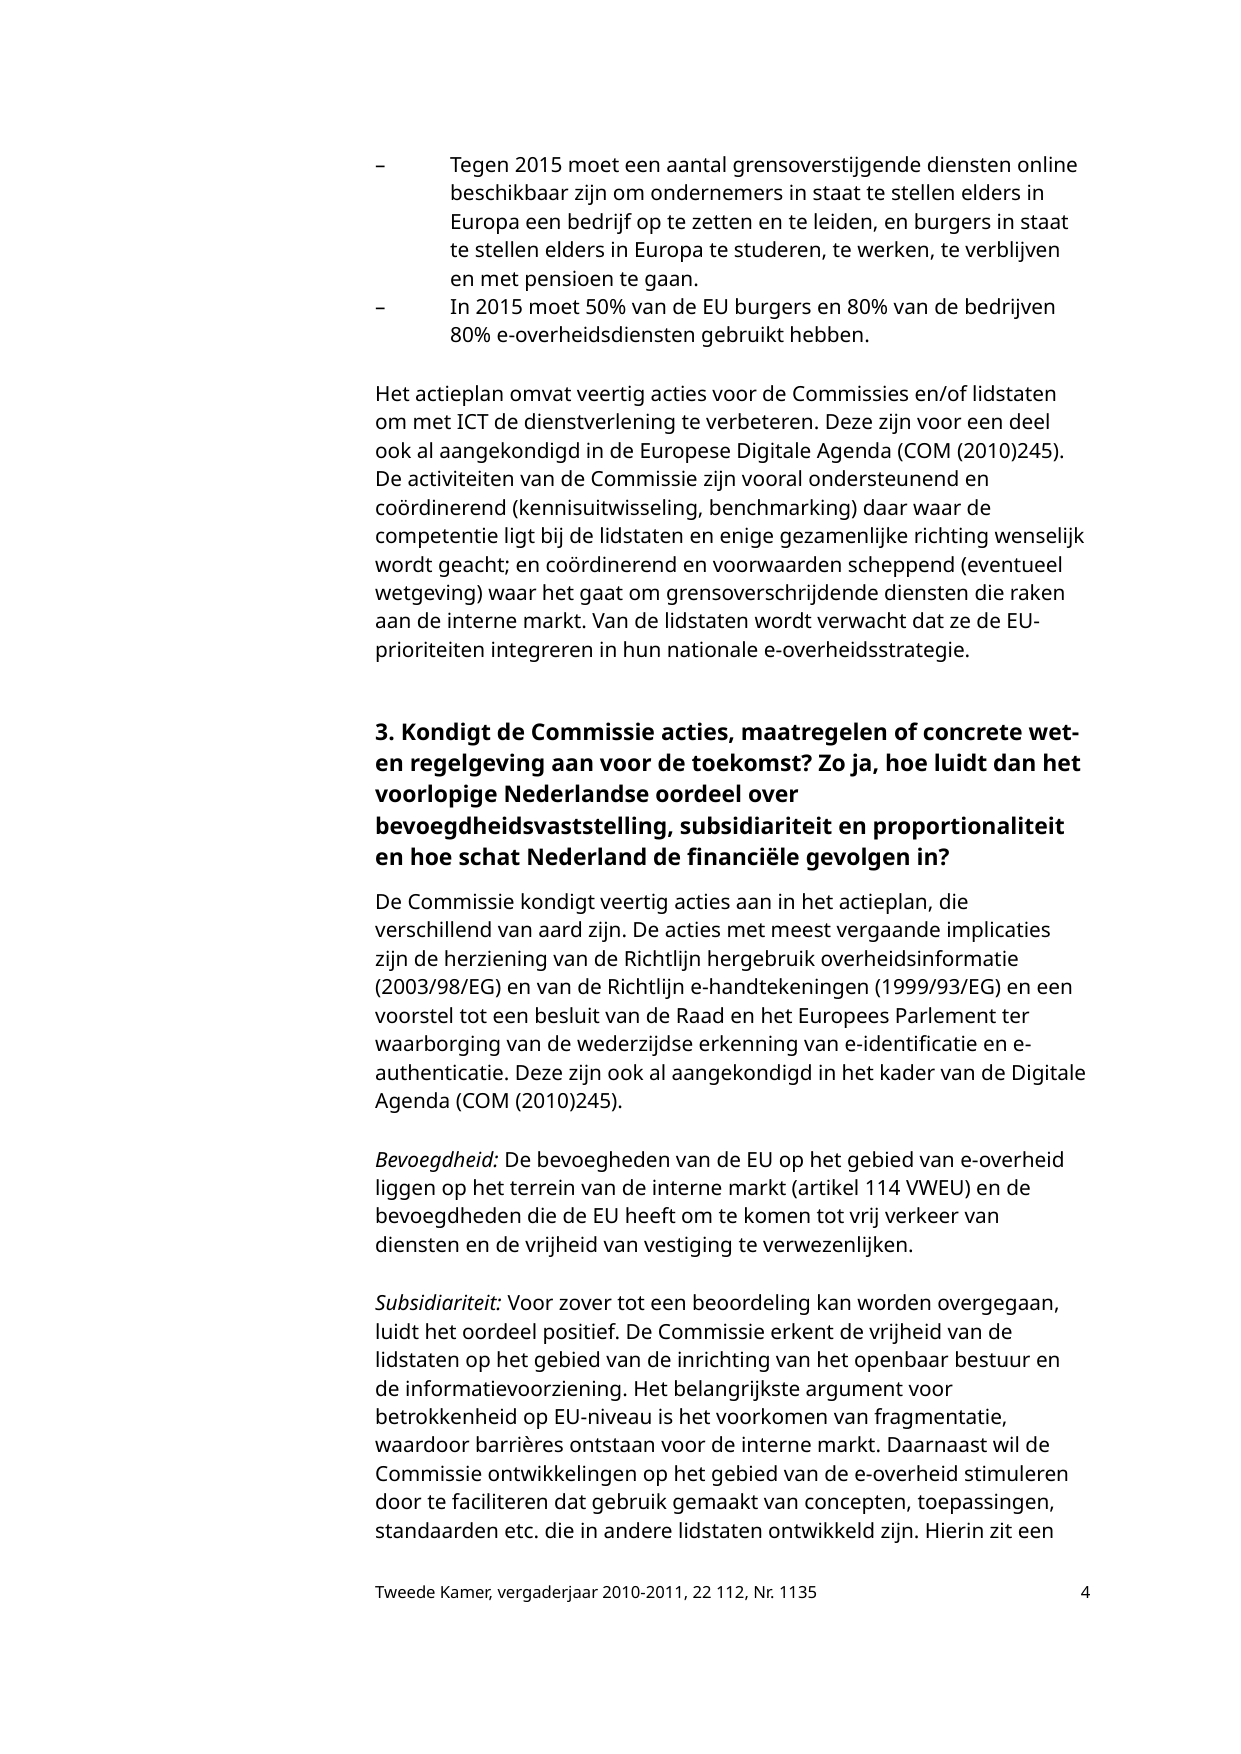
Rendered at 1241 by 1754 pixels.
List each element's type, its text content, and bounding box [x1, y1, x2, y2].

text Het actieplan omvat veertig acties voor de Commissies en/of lidstaten om met ICT de dienstverlening te verbeteren. Deze zijn voor een deel ook al aangekondigd in de Europese Digitale Agenda (COM (2010)245). De activiteiten van de Commissie zijn vooral ondersteunend en coördinerend (kennisuitwisseling, benchmarking) daar waar de competentie ligt bij de lidstaten en enige gezamenlijke richting wenselijk wordt geacht; en coördinerend en voorwaarden scheppend (eventueel wetgeving) waar het gaat om grensoverschrijdende diensten die raken aan de interne markt. Van de lidstaten wordt verwacht dat ze de EU-prioriteiten integreren in hun nationale e-overheidsstrategie. [375, 379, 1090, 663]
text Bevoegdheid: De bevoegheden van de EU op het gebied van e-overheid liggen op het terrein van de interne markt (artikel 114 VWEU) en de bevoegdheden die de EU heeft om te komen tot vrij verkeer van diensten en de vrijheid van vestiging te verwezenlijken. [375, 1145, 1090, 1258]
subtitle 3. Kondigt de Commissie acties, maatregelen of concrete wet- en regelgeving aan voor de toekomst? Zo ja, hoe luidt dan het voorlopige Nederlandse oordeel over bevoegdheidsvaststelling, subsidiariteit en proportionaliteit en hoe schat Nederland de financiële gevolgen in? [375, 716, 1090, 872]
text Subsidiariteit: Voor zover tot een beoordeling kan worden overgegaan, luidt het oordeel positief. De Commissie erkent de vrijheid van de lidstaten op het gebied van de inrichting van het openbaar bestuur en de informatievoorziening. Het belangrijkste argument voor betrokkenheid op EU-niveau is het voorkomen van fragmentatie, waardoor barrières ontstaan voor de interne markt. Daarnaast wil de Commissie ontwikkelingen op het gebied van de e-overheid stimuleren door te faciliteren dat gebruik gemaakt van concepten, toepassingen, standaarden etc. die in andere lidstaten ontwikkeld zijn. Hierin zit een [375, 1288, 1090, 1544]
list Tegen 2015 moet een aantal grensoverstijgende diensten online beschikbaar zijn om ondernemers in staat te stellen elders in Europa een bedrijf op te zetten en te leiden, en burgers in staat te stellen elders in Europa te studeren, te werken, te verblijven en met pensioen te gaan. [375, 150, 1090, 292]
text De Commissie kondigt veertig acties aan in het actieplan, die verschillend van aard zijn. De acties met meest vergaande implicaties zijn de herziening van de Richtlijn hergebruik overheidsinformatie (2003/98/EG) en van de Richtlijn e-handtekeningen (1999/93/EG) en een voorstel tot een besluit van de Raad en het Europees Parlement ter waarborging van de wederzijdse erkenning van e-identificatie en e-authenticatie. Deze zijn ook al aangekondigd in het kader van de Digitale Agenda (COM (2010)245). [375, 887, 1090, 1115]
list In 2015 moet 50% van de EU burgers en 80% van de bedrijven 80% e-overheidsdiensten gebruikt hebben. [375, 292, 1090, 349]
